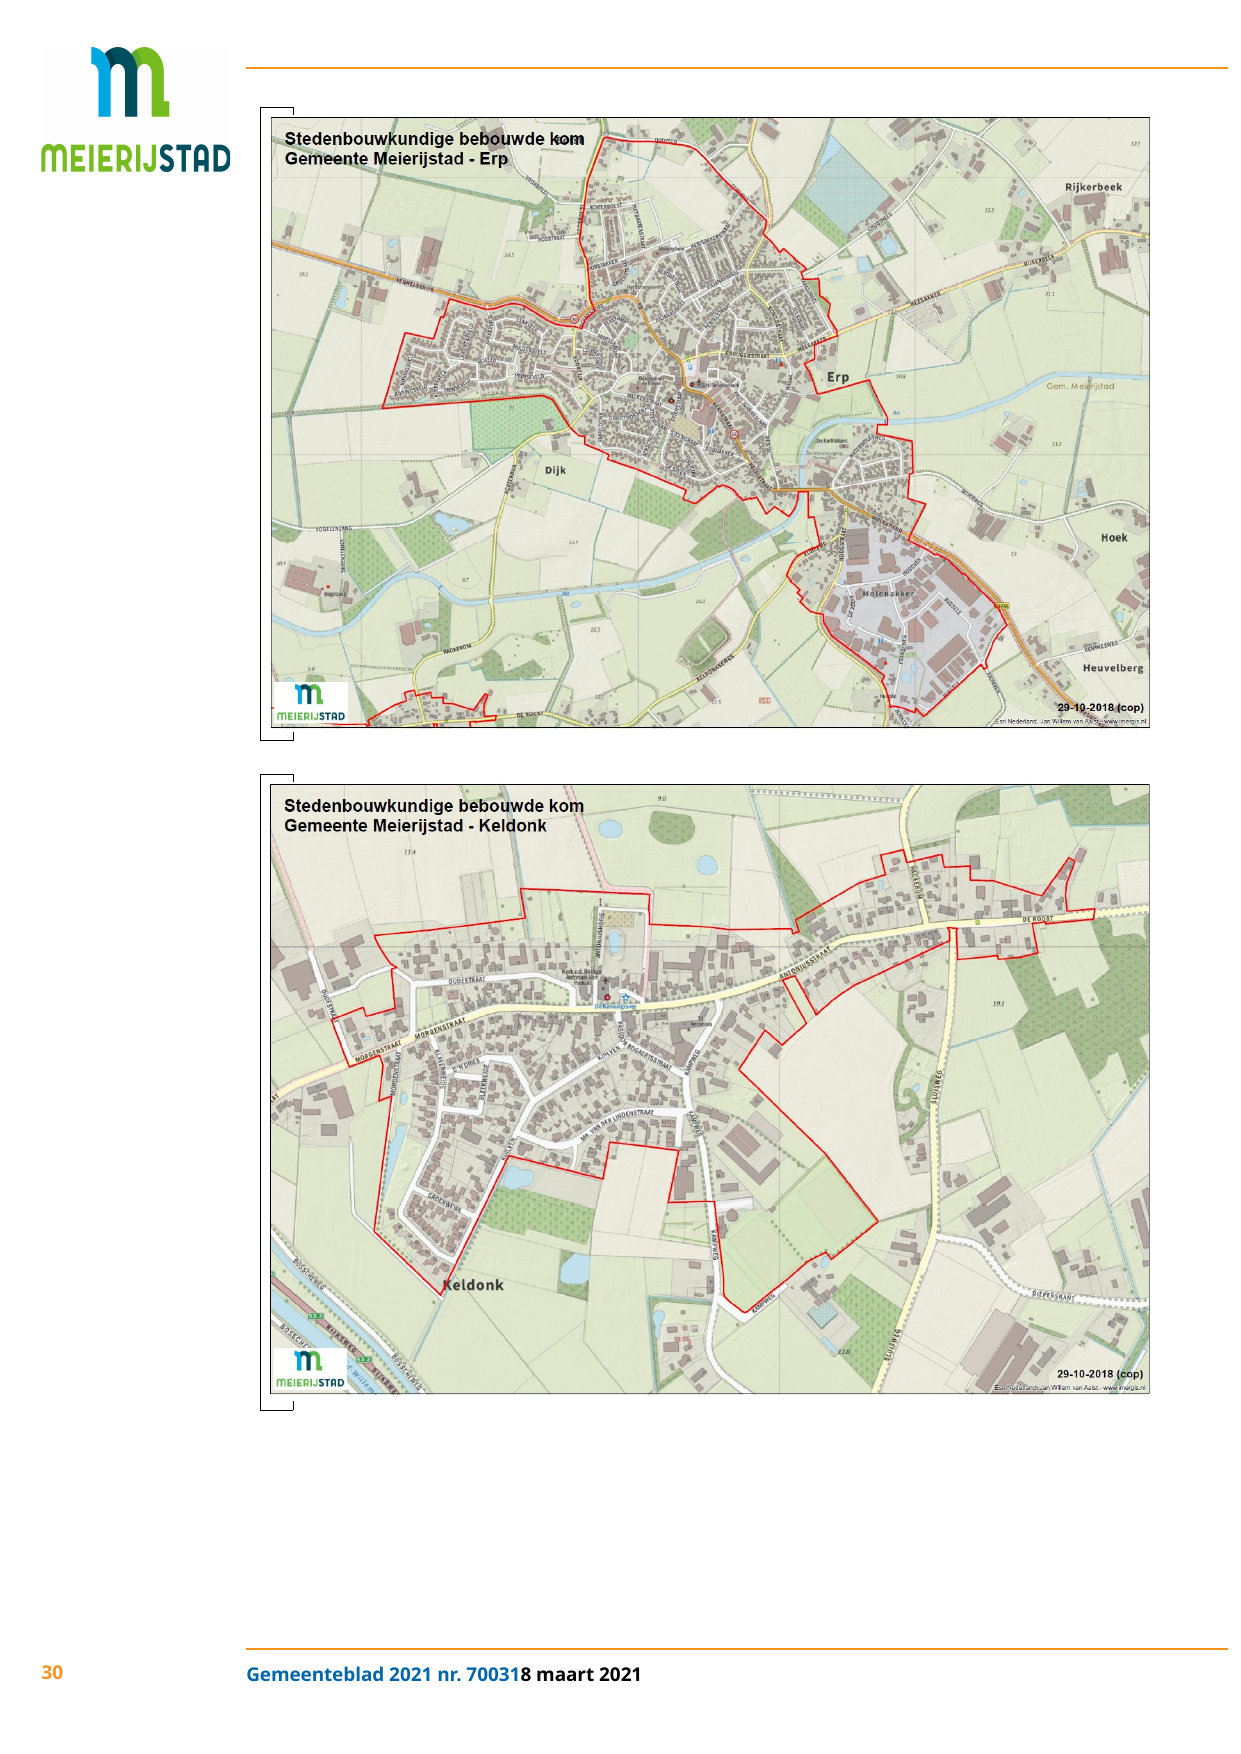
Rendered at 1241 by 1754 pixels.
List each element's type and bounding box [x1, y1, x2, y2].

picture [268, 782, 1155, 1401]
picture [268, 115, 1155, 732]
picture [41, 47, 231, 172]
